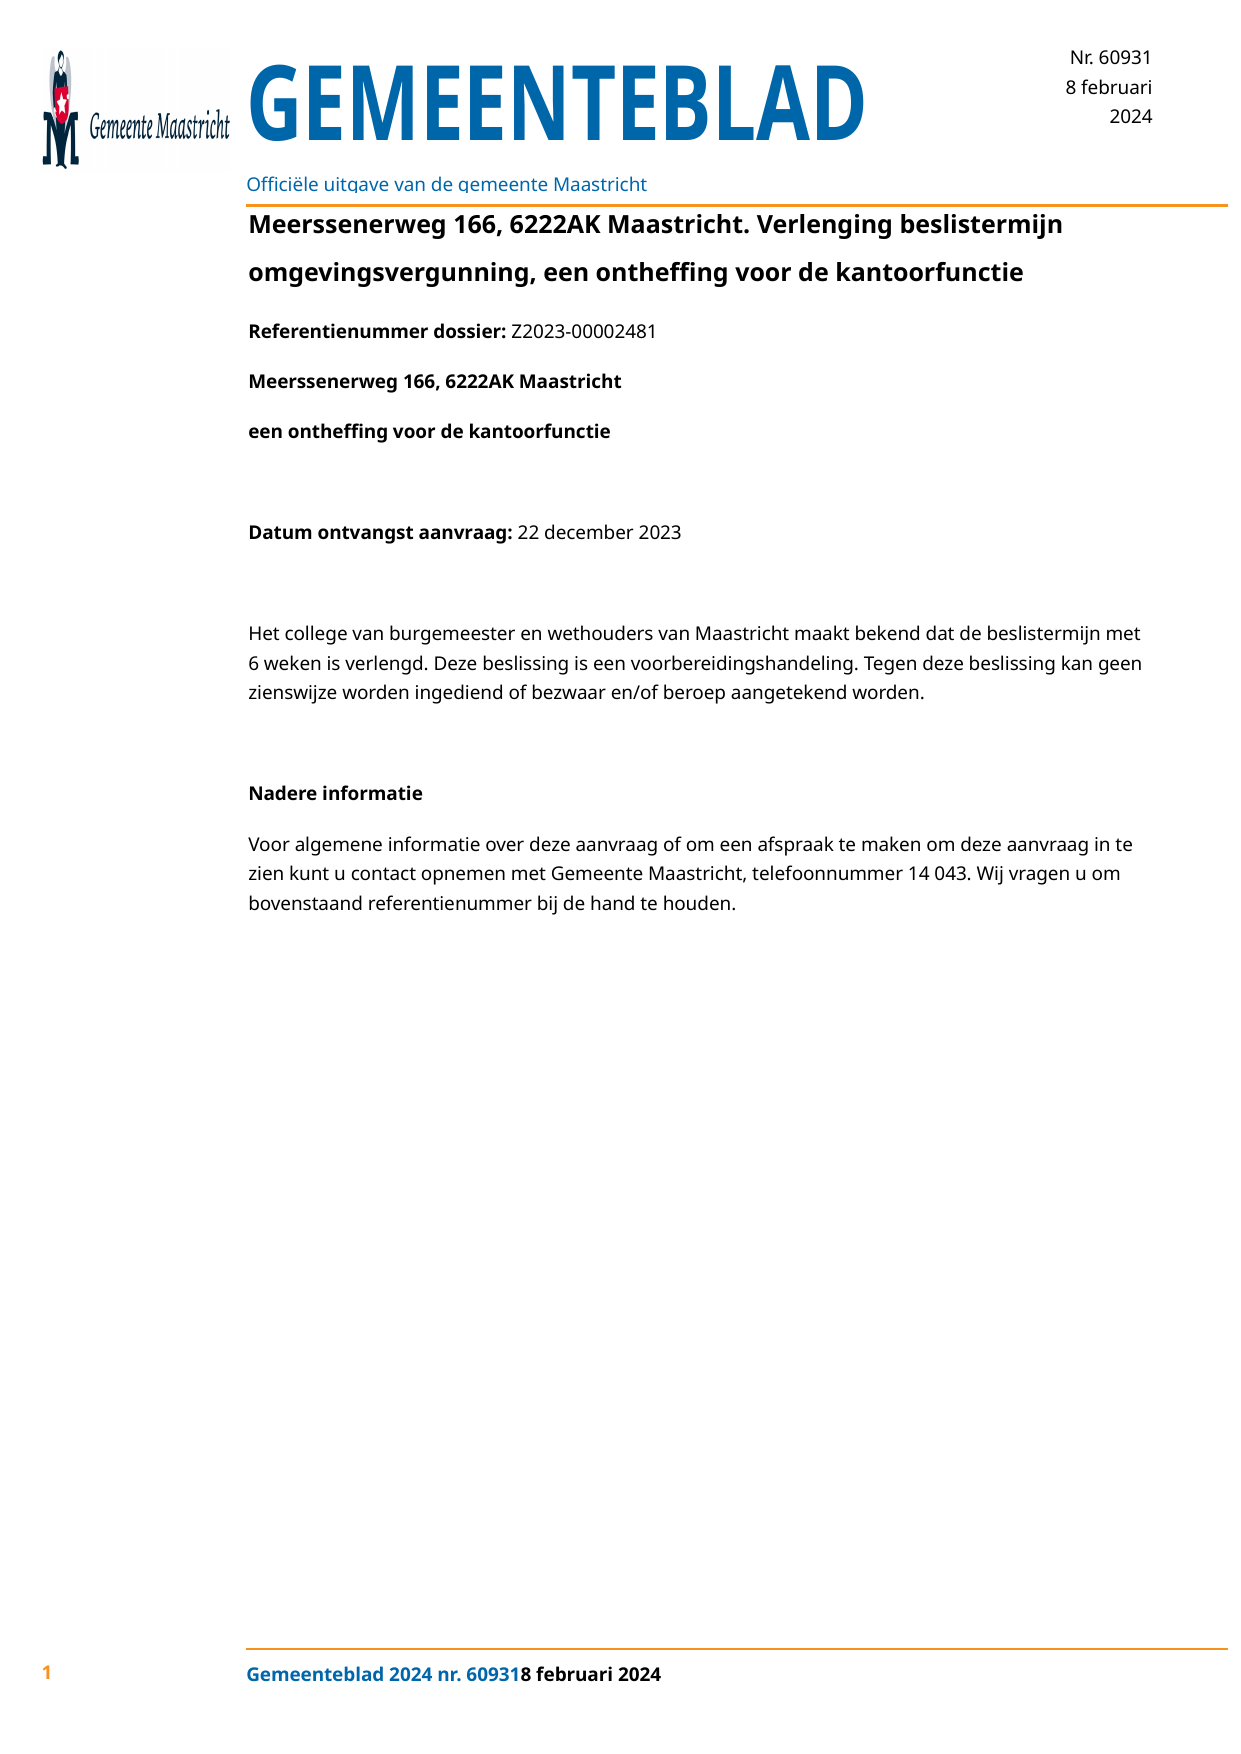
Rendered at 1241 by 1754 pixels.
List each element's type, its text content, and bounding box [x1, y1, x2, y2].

text Meerssenerweg 166, 6222AK Maastricht [248, 368, 1152, 394]
text Voor algemene informatie over deze aanvraag of om een afspraak te maken om deze aanvraag in te zien kunt u contact opnemen met Gemeente Maastricht, telefoonnummer 14 043. Wij vragen u om bovenstaand referentienummer bij de hand te houden. [248, 831, 1152, 916]
text Nadere informatie [248, 780, 1152, 806]
text Meerssenerweg 166, 6222AK Maastricht. Verlenging beslistermijn omgevingsvergunning, een ontheffing voor de kantoorfunctie [248, 207, 1152, 288]
picture [41, 47, 231, 172]
text Referentienummer dossier: Z2023-00002481 [248, 318, 1152, 344]
text Het college van burgemeester en wethouders van Maastricht maakt bekend dat de beslistermijn met 6 weken is verlengd. Deze beslissing is een voorbereidingshandeling. Tegen deze beslissing kan geen zienswijze worden ingediend of bezwaar en/of beroep aangetekend worden. [248, 620, 1152, 705]
text een ontheffing voor de kantoorfunctie [248, 419, 1152, 444]
text Datum ontvangst aanvraag: 22 december 2023 [248, 519, 1152, 545]
